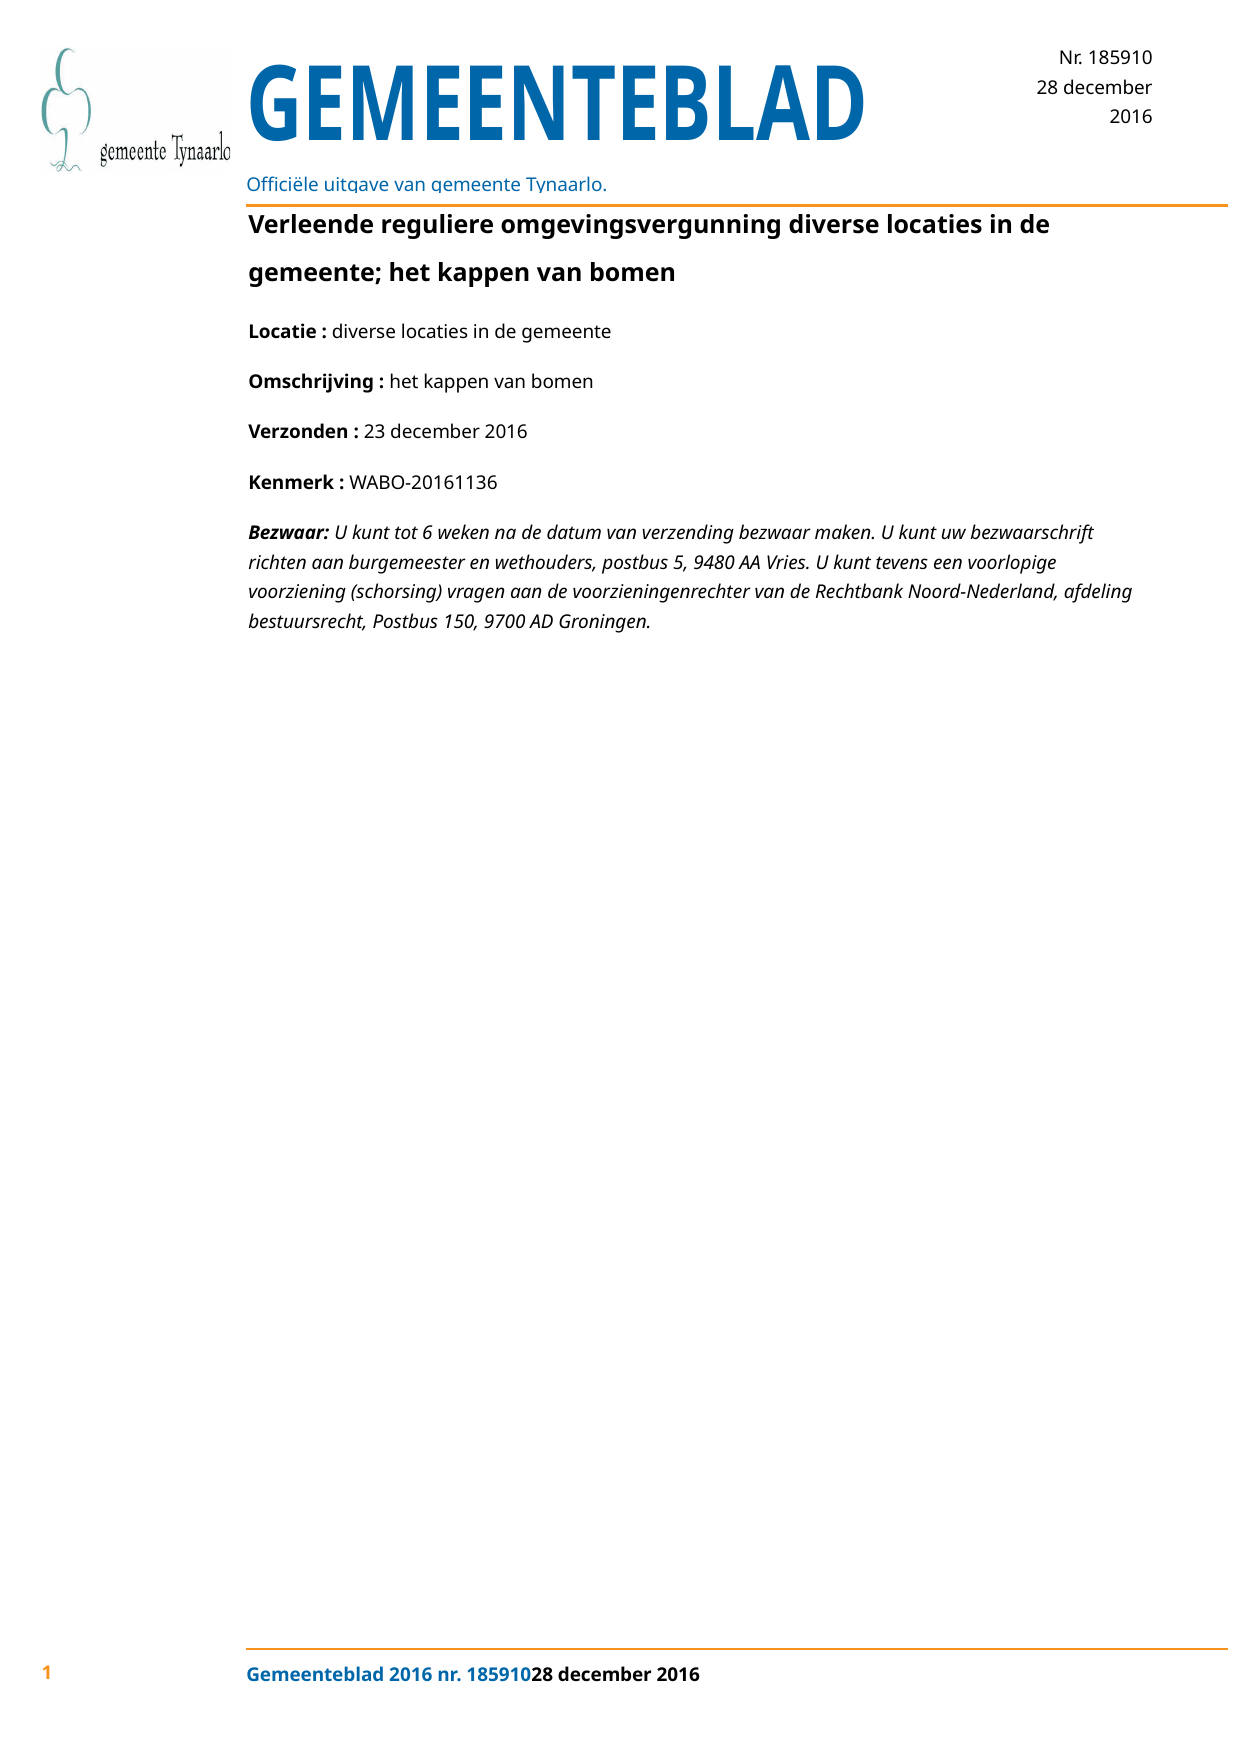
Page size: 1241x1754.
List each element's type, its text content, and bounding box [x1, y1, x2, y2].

text Verleende reguliere omgevingsvergunning diverse locaties in de gemeente; het kappen van bomen [248, 207, 1152, 288]
text Locatie : diverse locaties in de gemeente [248, 318, 1152, 344]
text Kenmerk : WABO-20161136 [248, 469, 1152, 495]
text Omschrijving : het kappen van bomen [248, 368, 1152, 394]
text Verzonden : 23 december 2016 [248, 419, 1152, 444]
picture [41, 47, 231, 172]
text Bezwaar: U kunt tot 6 weken na de datum van verzending bezwaar maken. U kunt uw bezwaarschrift richten aan burgemeester en wethouders, postbus 5, 9480 AA Vries. U kunt tevens een voorlopige voorziening (schorsing) vragen aan de voorzieningenrechter van de Rechtbank Noord-Nederland, afdeling bestuursrecht, Postbus 150, 9700 AD Groningen. [248, 519, 1152, 634]
